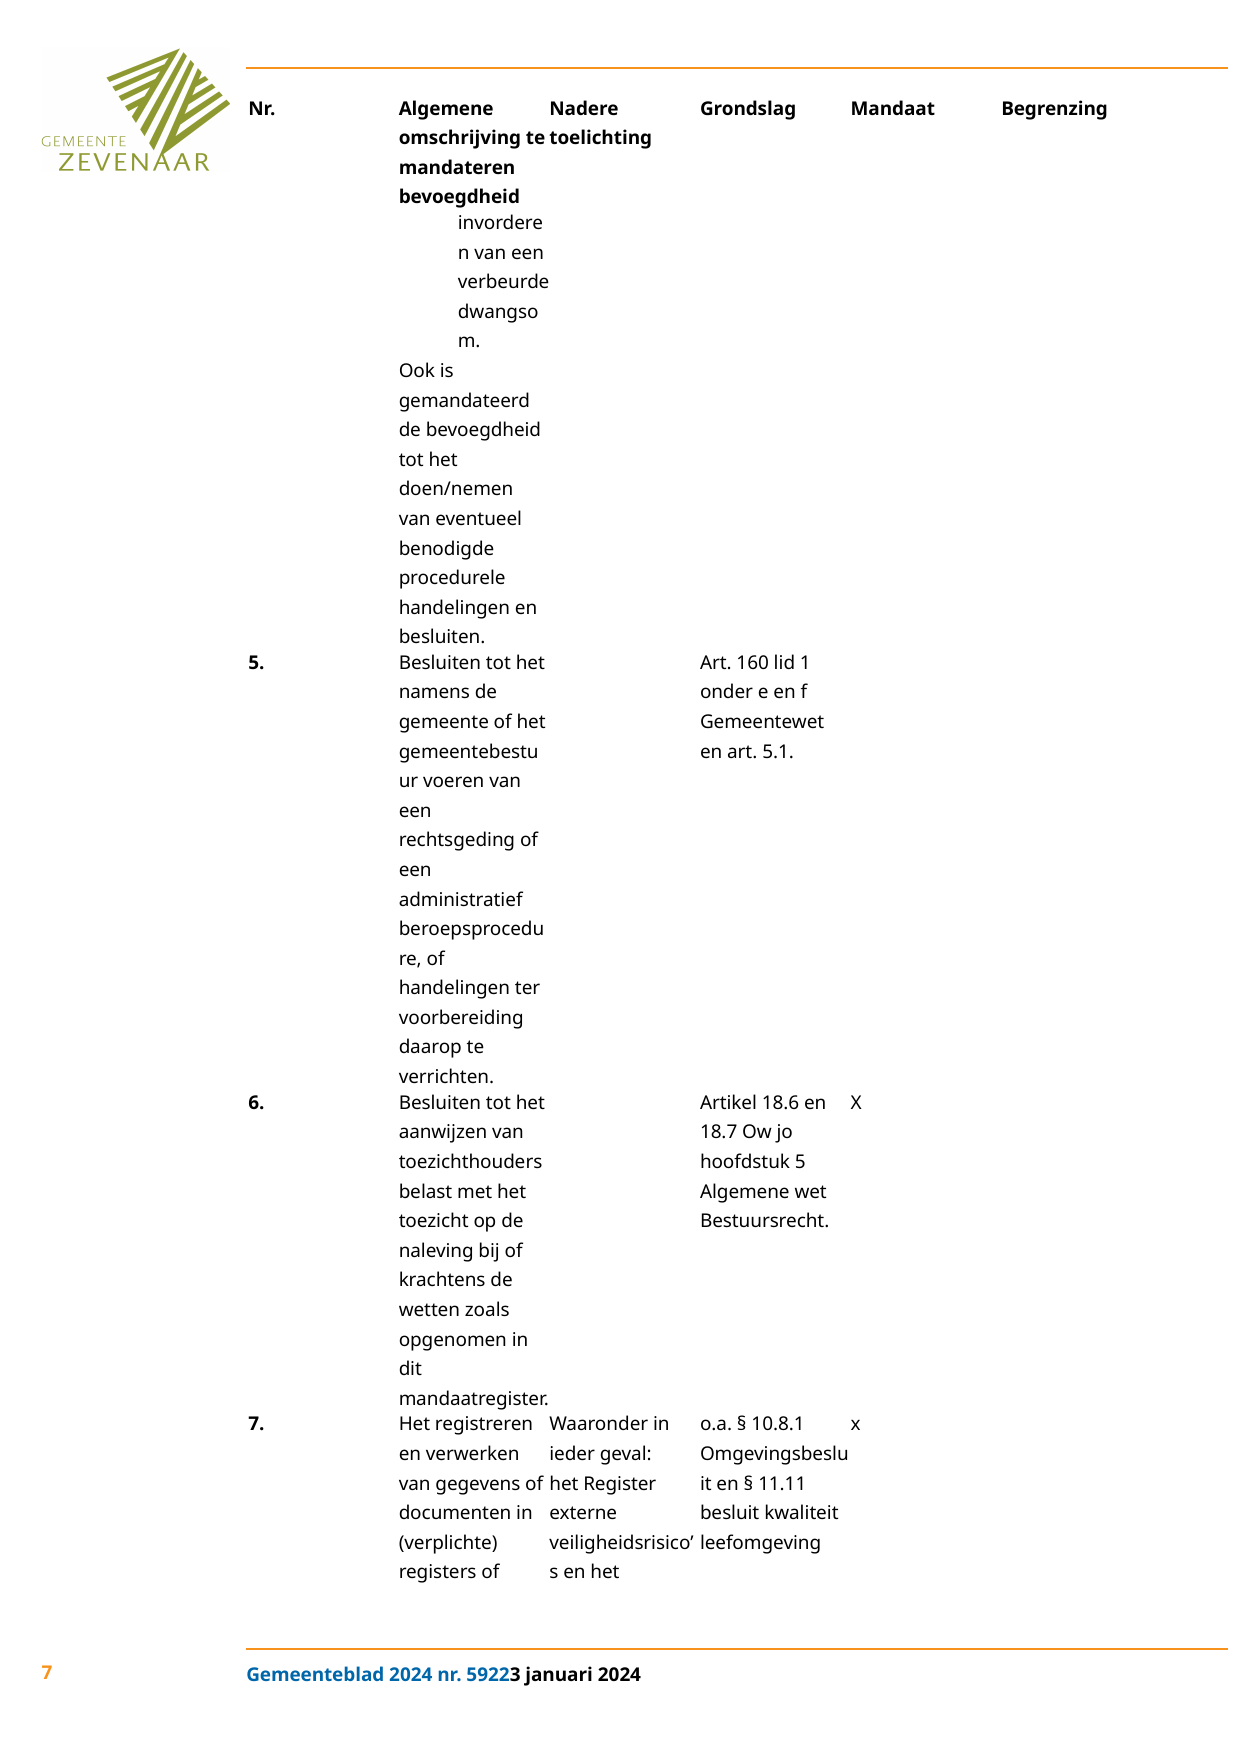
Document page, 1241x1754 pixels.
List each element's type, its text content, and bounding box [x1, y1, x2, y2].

table_cell Besluiten tot het namens de gemeente of het gemeentebestuur voeren van een rechtsgeding of een administratief beroepsprocedure, of handelingen ter voorbereiding daarop te verrichten. [399, 649, 549, 1089]
table_header Begrenzing [1001, 95, 1152, 209]
table_cell o.a. § 10.8.1 Omgevingsbesluit en § 11.11 besluit kwaliteit leefomgeving [700, 1411, 850, 1584]
table_cell [1001, 209, 1152, 649]
table_cell [1001, 1411, 1152, 1584]
table_cell 7. [248, 1411, 398, 1584]
table_cell [549, 209, 700, 649]
table_cell [700, 209, 850, 649]
table_cell Besluiten tot het aanwijzen van toezichthouders belast met het toezicht op de naleving bij of krachtens de wetten zoals opgenomen in dit mandaatregister. [399, 1089, 549, 1411]
table_cell [1001, 1089, 1152, 1411]
table_header Algemene omschrijving te mandateren bevoegdheid [399, 95, 549, 209]
picture [41, 47, 231, 172]
table_header Nadere toelichting [549, 95, 700, 209]
table_header Grondslag [700, 95, 850, 209]
table_cell Artikel 18.6 en 18.7 Ow jo hoofdstuk 5 Algemene wet Bestuursrecht. [700, 1089, 850, 1411]
table_cell [850, 209, 1001, 649]
table_cell [549, 1089, 700, 1411]
table_cell X [850, 1089, 1001, 1411]
table_cell Het registreren en verwerken van gegevens of documenten in (verplichte) registers of [399, 1411, 549, 1584]
table_cell invorderen van een verbeurde dwangsom. Ook is gemandateerd de bevoegdheid tot het doen/nemen van eventueel benodigde procedurele handelingen en besluiten. [399, 209, 549, 649]
table_cell [1001, 649, 1152, 1089]
table_header Nr. [248, 95, 398, 209]
table_header Mandaat [850, 95, 1001, 209]
table_cell Waaronder in ieder geval: het Register externe veiligheidsrisico’s en het [549, 1411, 700, 1584]
table_cell 5. [248, 649, 398, 1089]
table_cell [248, 209, 398, 649]
table_cell [549, 649, 700, 1089]
table_cell Art. 160 lid 1 onder e en f Gemeentewet en art. 5.1. [700, 649, 850, 1089]
table_cell 6. [248, 1089, 398, 1411]
table_cell [850, 649, 1001, 1089]
table_cell x [850, 1411, 1001, 1584]
